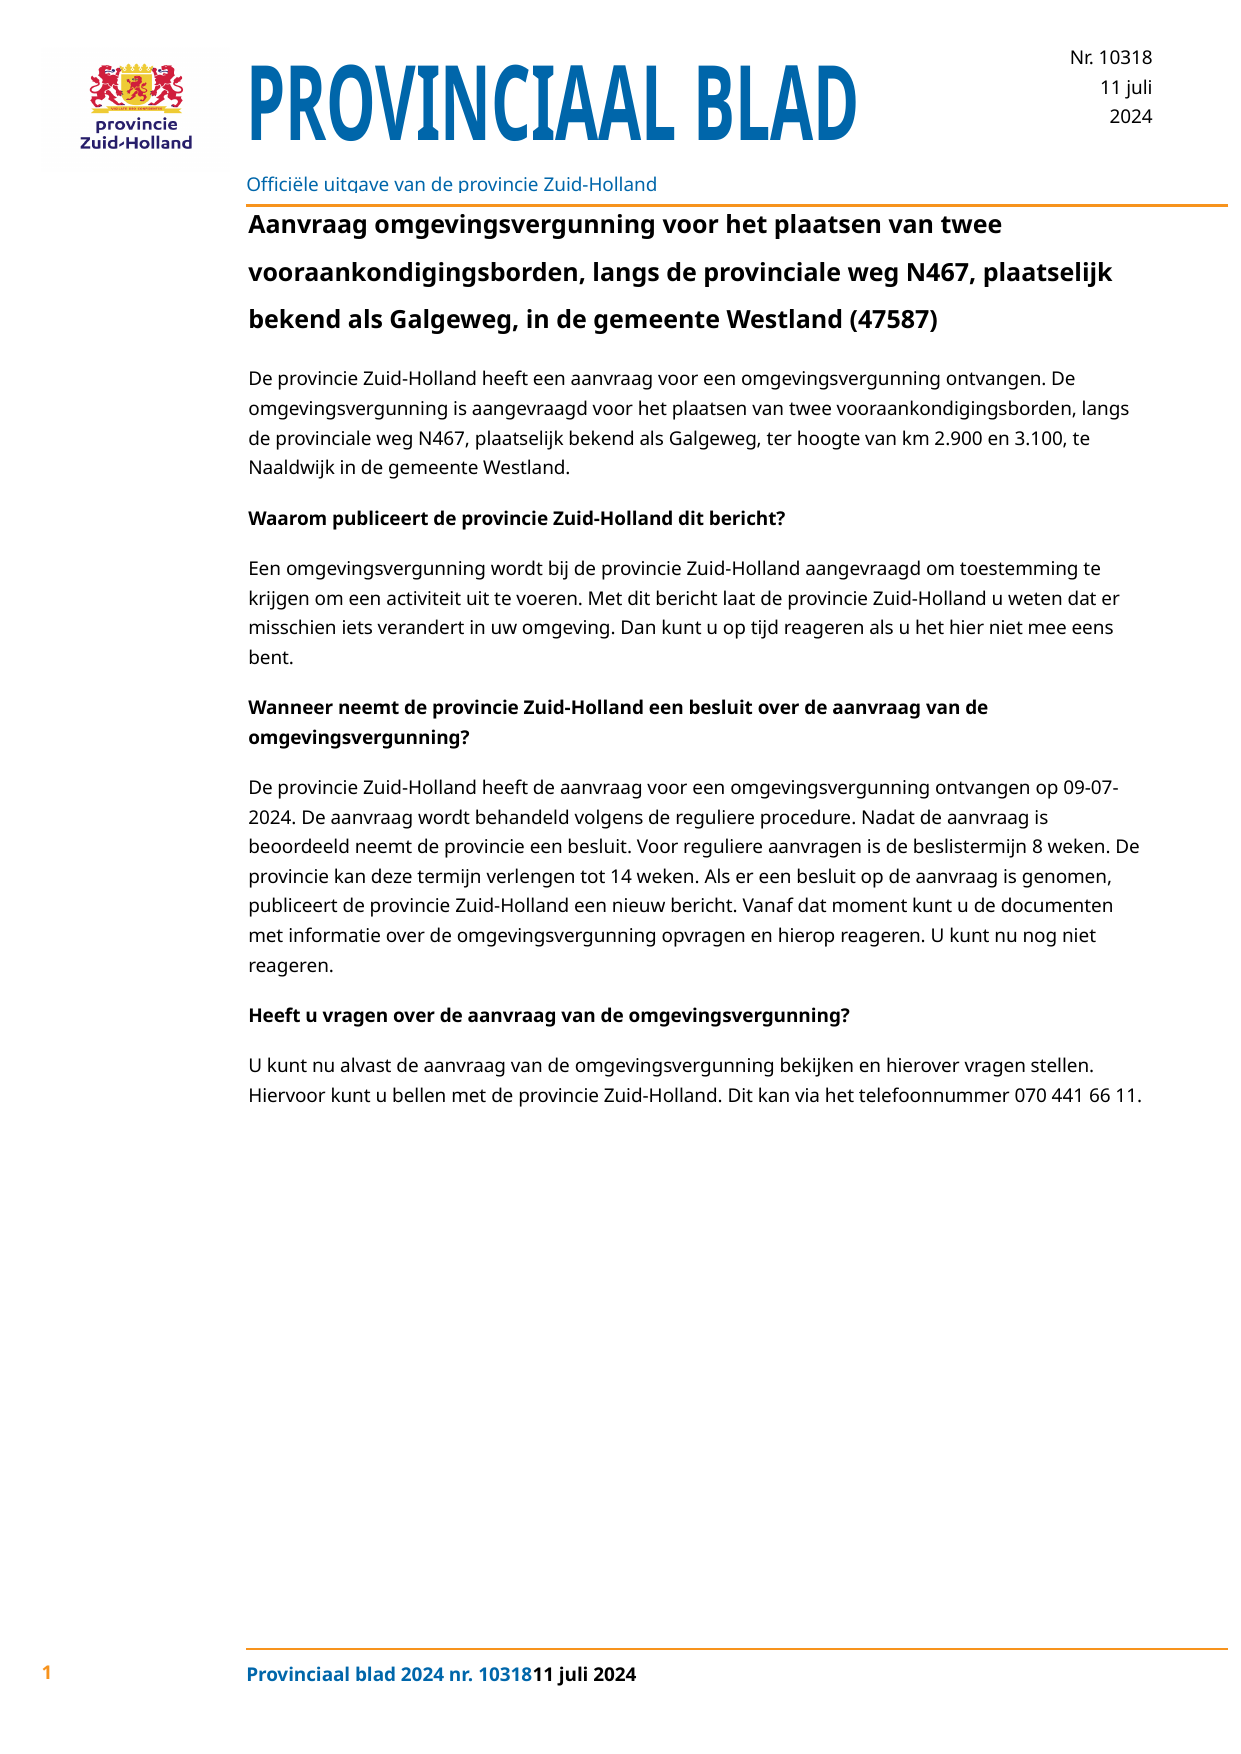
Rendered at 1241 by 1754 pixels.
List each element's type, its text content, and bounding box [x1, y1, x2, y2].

text Waarom publiceert de provincie Zuid-Holland dit bericht? [248, 505, 1152, 530]
text U kunt nu alvast de aanvraag van de omgevingsvergunning bekijken en hierover vragen stellen. Hiervoor kunt u bellen met de provincie Zuid-Holland. Dit kan via het telefoonnummer 070 441 66 11. [248, 1053, 1152, 1108]
picture [41, 47, 231, 172]
text De provincie Zuid-Holland heeft de aanvraag voor een omgevingsvergunning ontvangen op 09-07-2024. De aanvraag wordt behandeld volgens de reguliere procedure. Nadat de aanvraag is beoordeeld neemt de provincie een besluit. Voor reguliere aanvragen is de beslistermijn 8 weken. De provincie kan deze termijn verlengen tot 14 weken. Als er een besluit op de aanvraag is genomen, publiceert de provincie Zuid-Holland een nieuw bericht. Vanaf dat moment kunt u de documenten met informatie over de omgevingsvergunning opvragen en hierop reageren. U kunt nu nog niet reageren. [248, 774, 1152, 977]
text Wanneer neemt de provincie Zuid-Holland een besluit over de aanvraag van de omgevingsvergunning? [248, 694, 1152, 749]
text Een omgevingsvergunning wordt bij de provincie Zuid-Holland aangevraagd om toestemming te krijgen om een activiteit uit te voeren. Met dit bericht laat de provincie Zuid-Holland u weten dat er misschien iets verandert in uw omgeving. Dan kunt u op tijd reageren als u het hier niet mee eens bent. [248, 555, 1152, 669]
text De provincie Zuid-Holland heeft een aanvraag voor een omgevingsvergunning ontvangen. De omgevingsvergunning is aangevraagd voor het plaatsen van twee vooraankondigingsborden, langs de provinciale weg N467, plaatselijk bekend als Galgeweg, ter hoogte van km 2.900 en 3.100, te Naaldwijk in de gemeente Westland. [248, 366, 1152, 480]
text Aanvraag omgevingsvergunning voor het plaatsen van twee vooraankondigingsborden, langs de provinciale weg N467, plaatselijk bekend als Galgeweg, in de gemeente Westland (47587) [248, 207, 1152, 336]
text Heeft u vragen over de aanvraag van de omgevingsvergunning? [248, 1002, 1152, 1028]
